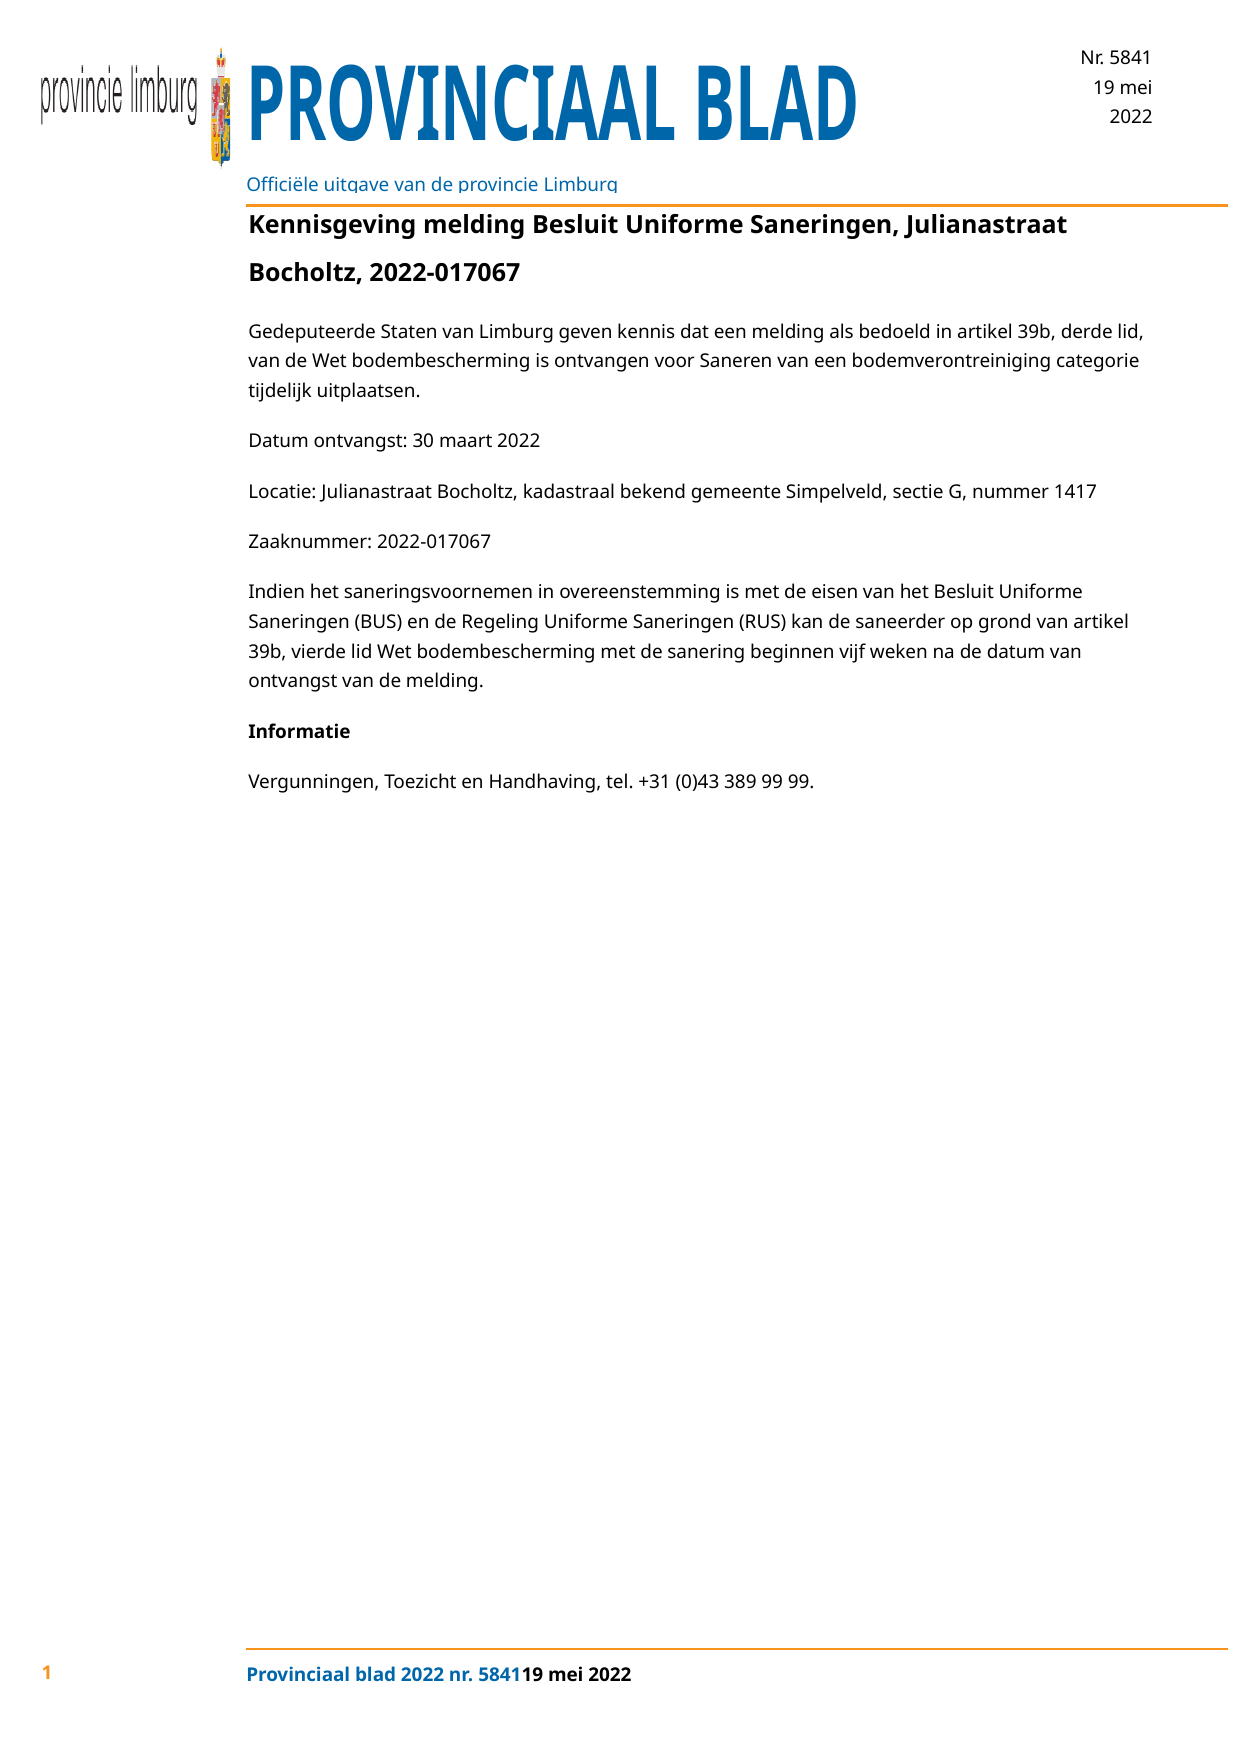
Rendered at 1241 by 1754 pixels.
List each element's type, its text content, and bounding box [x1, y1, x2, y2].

text Gedeputeerde Staten van Limburg geven kennis dat een melding als bedoeld in artikel 39b, derde lid, van de Wet bodembescherming is ontvangen voor Saneren van een bodemverontreiniging categorie tijdelijk uitplaatsen. [248, 318, 1152, 403]
text Zaaknummer: 2022-017067 [248, 528, 1152, 554]
text Vergunningen, Toezicht en Handhaving, tel. +31 (0)43 389 99 99. [248, 768, 1152, 794]
picture [41, 47, 231, 172]
text Indien het saneringsvoornemen in overeenstemming is met de eisen van het Besluit Uniforme Saneringen (BUS) en de Regeling Uniforme Saneringen (RUS) kan de saneerder op grond van artikel 39b, vierde lid Wet bodembescherming met de sanering beginnen vijf weken na de datum van ontvangst van de melding. [248, 579, 1152, 693]
text Kennisgeving melding Besluit Uniforme Saneringen, Julianastraat Bocholtz, 2022-017067 [248, 207, 1152, 288]
text Locatie: Julianastraat Bocholtz, kadastraal bekend gemeente Simpelveld, sectie G, nummer 1417 [248, 478, 1152, 504]
text Datum ontvangst: 30 maart 2022 [248, 427, 1152, 453]
text Informatie [248, 718, 1152, 744]
